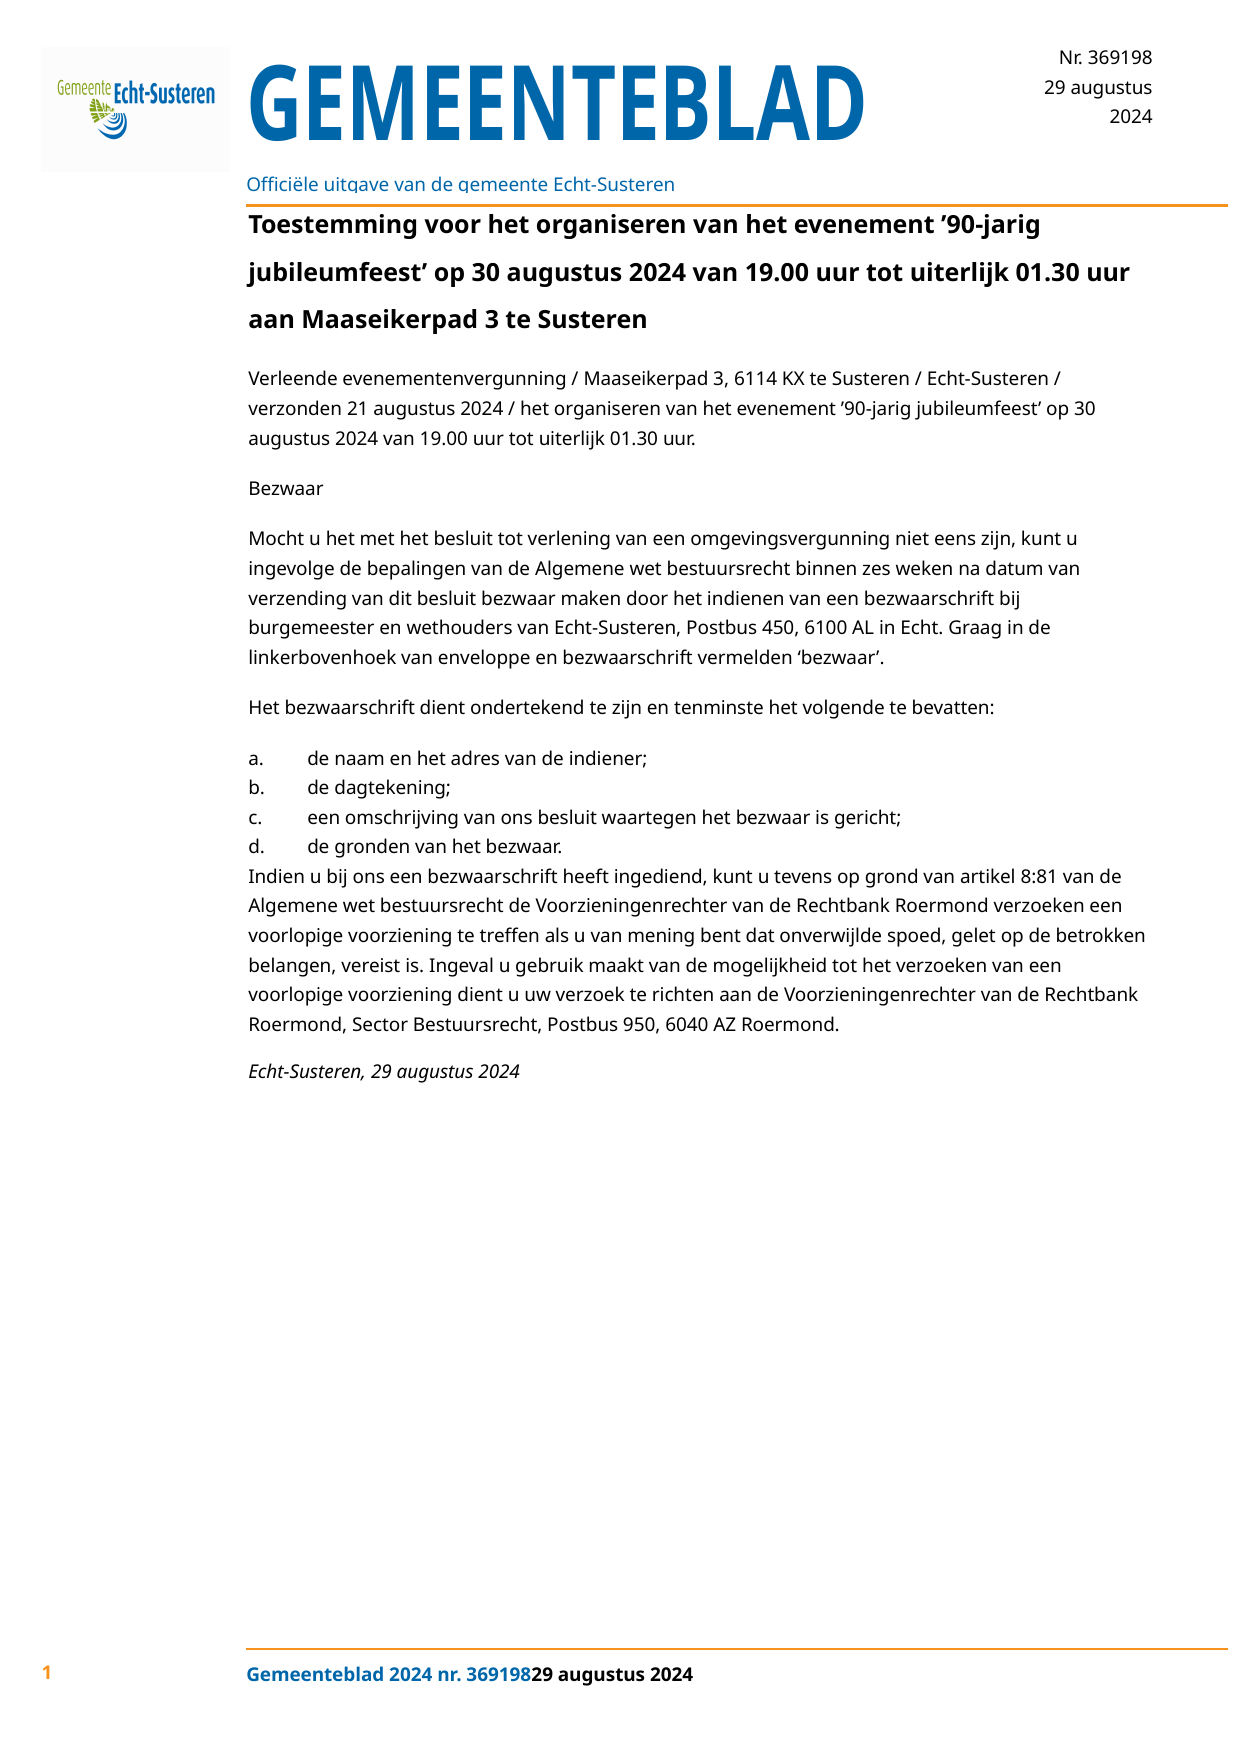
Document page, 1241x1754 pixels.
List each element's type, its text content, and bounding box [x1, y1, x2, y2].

text Toestemming voor het organiseren van het evenement ’90-jarig jubileumfeest’ op 30 augustus 2024 van 19.00 uur tot uiterlijk 01.30 uur aan Maaseikerpad 3 te Susteren [248, 207, 1152, 336]
list de gronden van het bezwaar. [248, 833, 1152, 859]
text Mocht u het met het besluit tot verlening van een omgevingsvergunning niet eens zijn, kunt u ingevolge de bepalingen van de Algemene wet bestuursrecht binnen zes weken na datum van verzending van dit besluit bezwaar maken door het indienen van een bezwaarschrift bij burgemeester en wethouders van Echt-Susteren, Postbus 450, 6100 AL in Echt. Graag in de linkerbovenhoek van enveloppe en bezwaarschrift vermelden ‘bezwaar’. [248, 526, 1152, 669]
picture [41, 47, 231, 172]
list de dagtekening; [248, 774, 1152, 800]
list een omschrijving van ons besluit waartegen het bezwaar is gericht; [248, 804, 1152, 829]
text Verleende evenementenvergunning / Maaseikerpad 3, 6114 KX te Susteren / Echt-Susteren / verzonden 21 augustus 2024 / het organiseren van het evenement ’90-jarig jubileumfeest’ op 30 augustus 2024 van 19.00 uur tot uiterlijk 01.30 uur. [248, 366, 1152, 450]
text Bezwaar [248, 475, 1152, 501]
text Echt-Susteren, 29 augustus 2024 [248, 1059, 1152, 1084]
text Het bezwaarschrift dient ondertekend te zijn en tenminste het volgende te bevatten: [248, 694, 1152, 720]
list de naam en het adres van de indiener; [248, 745, 1152, 770]
text Indien u bij ons een bezwaarschrift heeft ingediend, kunt u tevens op grond van artikel 8:81 van de Algemene wet bestuursrecht de Voorzieningenrechter van de Rechtbank Roermond verzoeken een voorlopige voorziening te treffen als u van mening bent dat onverwijlde spoed, gelet op de betrokken belangen, vereist is. Ingeval u gebruik maakt van de mogelijkheid tot het verzoeken van een voorlopige voorziening dient u uw verzoek te richten aan de Voorzieningenrechter van de Rechtbank Roermond, Sector Bestuursrecht, Postbus 950, 6040 AZ Roermond. [248, 863, 1152, 1037]
